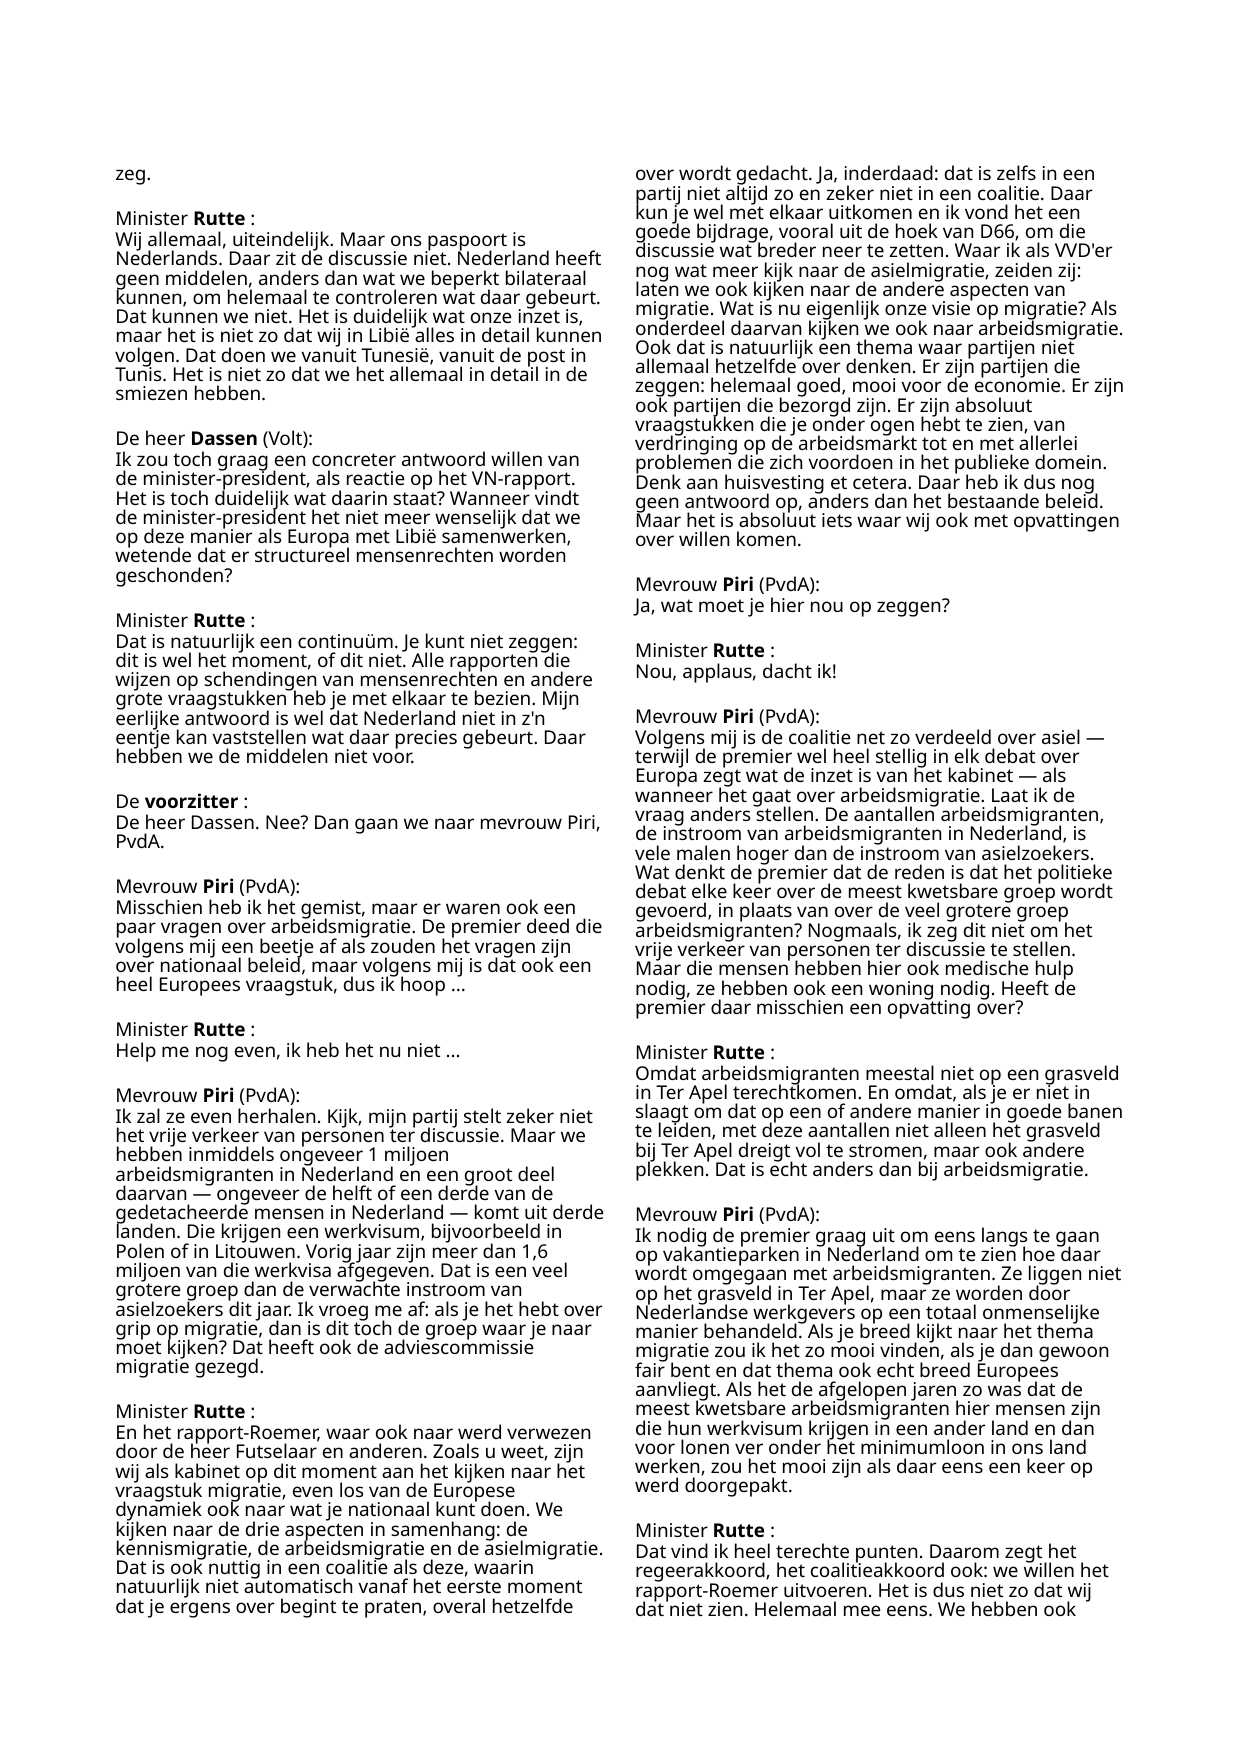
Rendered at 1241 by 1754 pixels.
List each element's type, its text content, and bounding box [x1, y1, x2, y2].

text Ik nodig de premier graag uit om eens langs te gaan op vakantieparken in Nederland om te zien hoe daar wordt omgegaan met arbeidsmigranten. Ze liggen niet op het grasveld in Ter Apel, maar ze worden door Nederlandse werkgevers op een totaal onmenselijke manier behandeld. Als je breed kijkt naar het thema migratie zou ik het zo mooi vinden, als je dan gewoon fair bent en dat thema ook echt breed Europees aanvliegt. Als het de afgelopen jaren zo was dat de meest kwetsbare arbeidsmigranten hier mensen zijn die hun werkvisum krijgen in een ander land en dan voor lonen ver onder het minimumloon in ons land werken, zou het mooi zijn als daar eens een keer op werd doorgepakt. [635, 1227, 1125, 1497]
text Mevrouw Piri (PvdA): [635, 703, 1125, 729]
text Minister Rutte : [115, 1398, 605, 1424]
text Minister Rutte : [115, 205, 605, 231]
text Minister Rutte : [115, 607, 605, 633]
text Dat is natuurlijk een continuüm. Je kunt niet zeggen: dit is wel het moment, of dit niet. Alle rapporten die wijzen op schendingen van mensenrechten en andere grote vraagstukken heb je met elkaar te bezien. Mijn eerlijke antwoord is wel dat Nederland niet in z'n eentje kan vaststellen wat daar precies gebeurt. Daar hebben we de middelen niet voor. [115, 633, 605, 767]
text Minister Rutte : [635, 1517, 1125, 1543]
text Mevrouw Piri (PvdA): [115, 873, 605, 899]
text Mevrouw Piri (PvdA): [635, 1201, 1125, 1227]
text Minister Rutte : [115, 1016, 605, 1042]
text De heer Dassen (Volt): [115, 425, 605, 451]
text Mevrouw Piri (PvdA): [115, 1082, 605, 1108]
text Ja, wat moet je hier nou op zeggen? [635, 597, 1125, 617]
text Help me nog even, ik heb het nu niet ... [115, 1042, 605, 1061]
text Minister Rutte : [635, 637, 1125, 663]
text De heer Dassen. Nee? Dan gaan we naar mevrouw Piri, PvdA. [115, 814, 605, 853]
text Misschien heb ik het gemist, maar er waren ook een paar vragen over arbeidsmigratie. De premier deed die volgens mij een beetje af als zouden het vragen zijn over nationaal beleid, maar volgens mij is dat ook een heel Europees vraagstuk, dus ik hoop ... [115, 899, 605, 996]
text zeg. [115, 165, 605, 184]
text Mevrouw Piri (PvdA): [635, 572, 1125, 597]
text Volgens mij is de coalitie net zo verdeeld over asiel — terwijl de premier wel heel stellig in elk debat over Europa zegt wat de inzet is van het kabinet — als wanneer het gaat over arbeidsmigratie. Laat ik de vraag anders stellen. De aantallen arbeidsmigranten, de instroom van arbeidsmigranten in Nederland, is vele malen hoger dan de instroom van asielzoekers. Wat denkt de premier dat de reden is dat het politieke debat elke keer over de meest kwetsbare groep wordt gevoerd, in plaats van over de veel grotere groep arbeidsmigranten? Nogmaals, ik zeg dit niet om het vrije verkeer van personen ter discussie te stellen. Maar die mensen hebben hier ook medische hulp nodig, ze hebben ook een woning nodig. Heeft de premier daar misschien een opvatting over? [635, 729, 1125, 1018]
text over wordt gedacht. Ja, inderdaad: dat is zelfs in een partij niet altijd zo en zeker niet in een coalitie. Daar kun je wel met elkaar uitkomen en ik vond het een goede bijdrage, vooral uit de hoek van D66, om die discussie wat breder neer te zetten. Waar ik als VVD'er nog wat meer kijk naar de asielmigratie, zeiden zij: laten we ook kijken naar de andere aspecten van migratie. Wat is nu eigenlijk onze visie op migratie? Als onderdeel daarvan kijken we ook naar arbeidsmigratie. Ook dat is natuurlijk een thema waar partijen niet allemaal hetzelfde over denken. Er zijn partijen die zeggen: helemaal goed, mooi voor de economie. Er zijn ook partijen die bezorgd zijn. Er zijn absoluut vraagstukken die je onder ogen hebt te zien, van verdringing op de arbeidsmarkt tot en met allerlei problemen die zich voordoen in het publieke domein. Denk aan huisvesting et cetera. Daar heb ik dus nog geen antwoord op, anders dan het bestaande beleid. Maar het is absoluut iets waar wij ook met opvattingen over willen komen. [635, 165, 1125, 551]
text Wij allemaal, uiteindelijk. Maar ons paspoort is Nederlands. Daar zit de discussie niet. Nederland heeft geen middelen, anders dan wat we beperkt bilateraal kunnen, om helemaal te controleren wat daar gebeurt. Dat kunnen we niet. Het is duidelijk wat onze inzet is, maar het is niet zo dat wij in Libië alles in detail kunnen volgen. Dat doen we vanuit Tunesië, vanuit de post in Tunis. Het is niet zo dat we het allemaal in detail in de smiezen hebben. [115, 231, 605, 404]
text Minister Rutte : [635, 1039, 1125, 1064]
text Omdat arbeidsmigranten meestal niet op een grasveld in Ter Apel terechtkomen. En omdat, als je er niet in slaagt om dat op een of andere manier in goede banen te leiden, met deze aantallen niet alleen het grasveld bij Ter Apel dreigt vol te stromen, maar ook andere plekken. Dat is echt anders dan bij arbeidsmigratie. [635, 1064, 1125, 1180]
text Ik zal ze even herhalen. Kijk, mijn partij stelt zeker niet het vrije verkeer van personen ter discussie. Maar we hebben inmiddels ongeveer 1 miljoen arbeidsmigranten in Nederland en een groot deel daarvan — ongeveer de helft of een derde van de gedetacheerde mensen in Nederland — komt uit derde landen. Die krijgen een werkvisum, bijvoorbeeld in Polen of in Litouwen. Vorig jaar zijn meer dan 1,6 miljoen van die werkvisa afgegeven. Dat is een veel grotere groep dan de verwachte instroom van asielzoekers dit jaar. Ik vroeg me af: als je het hebt over grip op migratie, dan is dit toch de groep waar je naar moet kijken? Dat heeft ook de adviescommissie migratie gezegd. [115, 1108, 605, 1378]
text De voorzitter : [115, 788, 605, 814]
text Dat vind ik heel terechte punten. Daarom zegt het regeerakkoord, het coalitieakkoord ook: we willen het rapport-Roemer uitvoeren. Het is dus niet zo dat wij dat niet zien. Helemaal mee eens. We hebben ook [635, 1543, 1125, 1620]
text En het rapport-Roemer, waar ook naar werd verwezen door de heer Futselaar en anderen. Zoals u weet, zijn wij als kabinet op dit moment aan het kijken naar het vraagstuk migratie, even los van de Europese dynamiek ook naar wat je nationaal kunt doen. We kijken naar de drie aspecten in samenhang: de kennismigratie, de arbeidsmigratie en de asielmigratie. Dat is ook nuttig in een coalitie als deze, waarin natuurlijk niet automatisch vanaf het eerste moment dat je ergens over begint te praten, overal hetzelfde [115, 1424, 605, 1617]
text Ik zou toch graag een concreter antwoord willen van de minister-president, als reactie op het VN-rapport. Het is toch duidelijk wat daarin staat? Wanneer vindt de minister-president het niet meer wenselijk dat we op deze manier als Europa met Libië samenwerken, wetende dat er structureel mensenrechten worden geschonden? [115, 451, 605, 586]
text Nou, applaus, dacht ik! [635, 663, 1125, 682]
